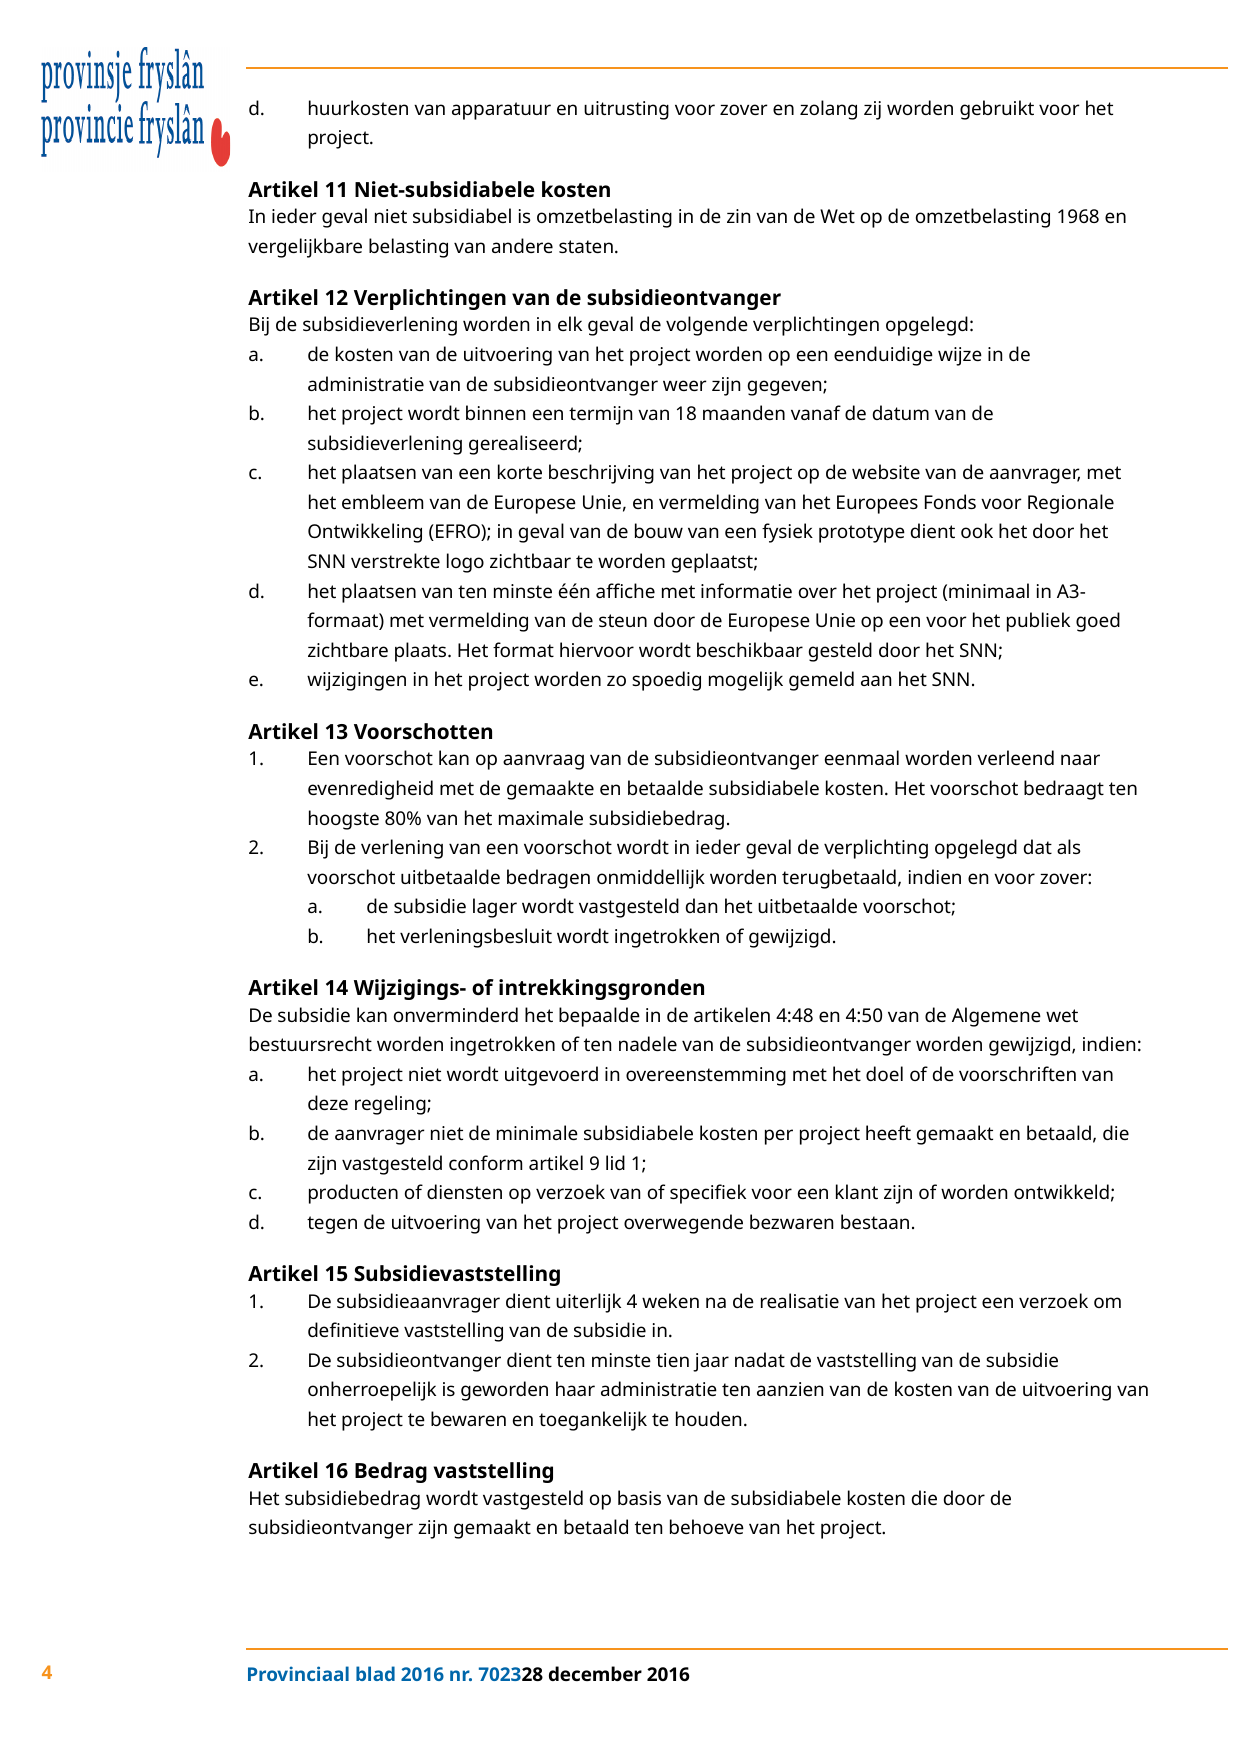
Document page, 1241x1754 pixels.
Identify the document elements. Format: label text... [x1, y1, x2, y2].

text Artikel 11 Niet-subsidiabele kosten [248, 175, 1152, 203]
list Bij de verlening van een voorschot wordt in ieder geval de verplichting opgelegd dat als voorschot uitbetaalde bedragen onmiddellijk worden terugbetaald, indien en voor zover: [248, 834, 1152, 889]
text Artikel 16 Bedrag vaststelling [248, 1457, 1152, 1485]
list producten of diensten op verzoek van of specifiek voor een klant zijn of worden ontwikkeld; [248, 1179, 1152, 1205]
list De subsidieaanvrager dient uiterlijk 4 weken na de realisatie van het project een verzoek om definitieve vaststelling van de subsidie in. [248, 1288, 1152, 1343]
list wijzigingen in het project worden zo spoedig mogelijk gemeld aan het SNN. [248, 667, 1152, 692]
text Artikel 14 Wijzigings- of intrekkingsgronden [248, 973, 1152, 1002]
text Bij de subsidieverlening worden in elk geval de volgende verplichtingen opgelegd: [248, 312, 1152, 337]
list het project wordt binnen een termijn van 18 maanden vanaf de datum van de subsidieverlening gerealiseerd; [248, 400, 1152, 456]
list het project niet wordt uitgevoerd in overeenstemming met het doel of de voorschriften van deze regeling; [248, 1061, 1152, 1116]
list de aanvrager niet de minimale subsidiabele kosten per project heeft gemaakt en betaald, die zijn vastgesteld conform artikel 9 lid 1; [248, 1120, 1152, 1176]
text Artikel 15 Subsidievaststelling [248, 1259, 1152, 1288]
list de subsidie lager wordt vastgesteld dan het uitbetaalde voorschot; [307, 893, 1152, 919]
list tegen de uitvoering van het project overwegende bezwaren bestaan. [248, 1209, 1152, 1235]
text Artikel 13 Voorschotten [248, 717, 1152, 746]
text In ieder geval niet subsidiabel is omzetbelasting in de zin van de Wet op de omzetbelasting 1968 en vergelijkbare belasting van andere staten. [248, 203, 1152, 258]
text De subsidie kan onverminderd het bepaalde in de artikelen 4:48 en 4:50 van de Algemene wet bestuursrecht worden ingetrokken of ten nadele van de subsidieontvanger worden gewijzigd, indien: [248, 1002, 1152, 1057]
text Het subsidiebedrag wordt vastgesteld op basis van de subsidiabele kosten die door de subsidieontvanger zijn gemaakt en betaald ten behoeve van het project. [248, 1485, 1152, 1540]
list het plaatsen van een korte beschrijving van het project op de website van de aanvrager, met het embleem van de Europese Unie, en vermelding van het Europees Fonds voor Regionale Ontwikkeling (EFRO); in geval van de bouw van een fysiek prototype dient ook het door het SNN verstrekte logo zichtbaar te worden geplaatst; [248, 459, 1152, 574]
list De subsidieontvanger dient ten minste tien jaar nadat de vaststelling van de subsidie onherroepelijk is geworden haar administratie ten aanzien van de kosten van de uitvoering van het project te bewaren en toegankelijk te houden. [248, 1347, 1152, 1432]
picture [41, 47, 231, 172]
list het verleningsbesluit wordt ingetrokken of gewijzigd. [307, 923, 1152, 949]
list de kosten van de uitvoering van het project worden op een eenduidige wijze in de administratie van de subsidieontvanger weer zijn gegeven; [248, 341, 1152, 397]
text Artikel 12 Verplichtingen van de subsidieontvanger [248, 283, 1152, 312]
list Een voorschot kan op aanvraag van de subsidieontvanger eenmaal worden verleend naar evenredigheid met de gemaakte en betaalde subsidiabele kosten. Het voorschot bedraagt ten hoogste 80% van het maximale subsidiebedrag. [248, 746, 1152, 830]
list huurkosten van apparatuur en uitrusting voor zover en zolang zij worden gebruikt voor het project. [248, 95, 1152, 150]
list het plaatsen van ten minste één affiche met informatie over het project (minimaal in A3-formaat) met vermelding van de steun door de Europese Unie op een voor het publiek goed zichtbare plaats. Het format hiervoor wordt beschikbaar gesteld door het SNN; [248, 578, 1152, 663]
